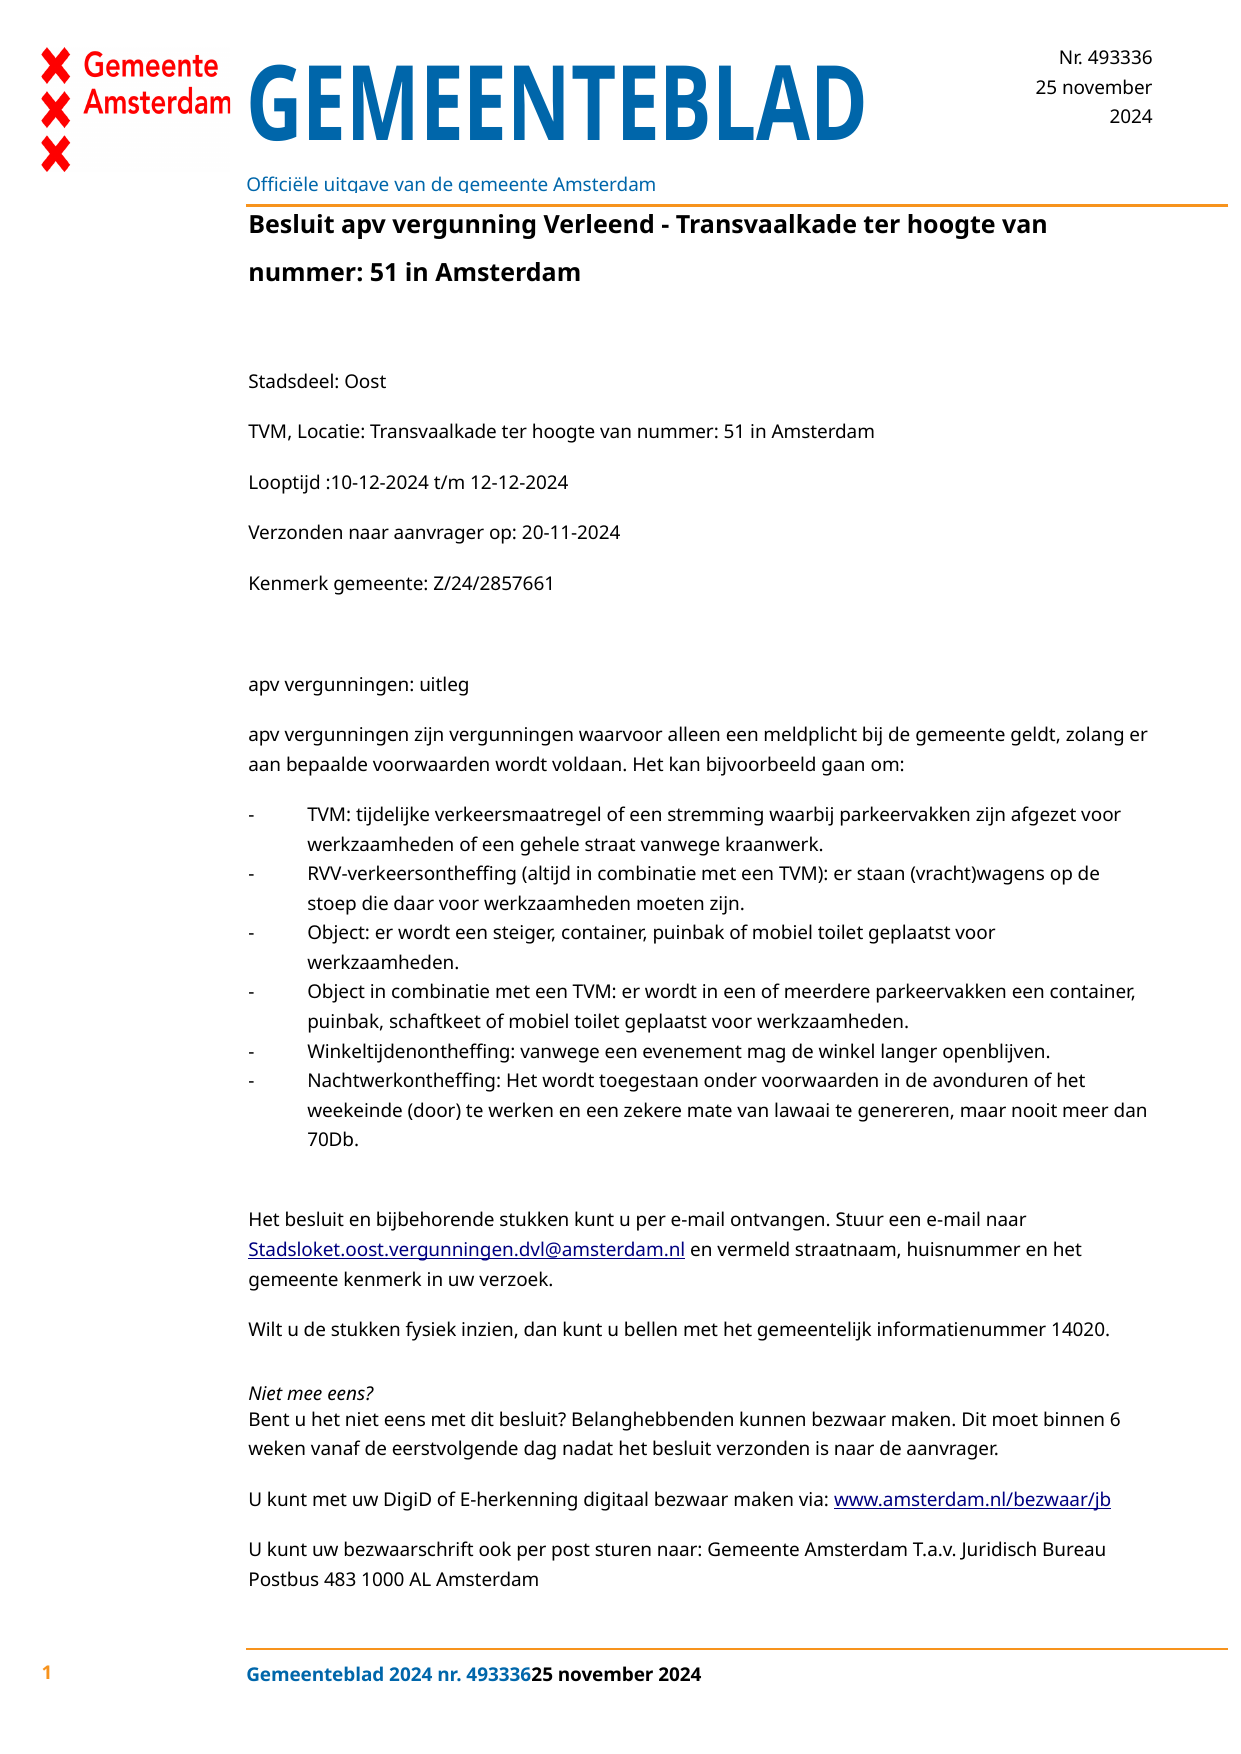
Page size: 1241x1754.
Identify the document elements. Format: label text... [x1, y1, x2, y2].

text TVM, Locatie: Transvaalkade ter hoogte van nummer: 51 in Amsterdam [248, 419, 1152, 444]
text Niet mee eens? [248, 1380, 1152, 1406]
list Nachtwerkontheffing: Het wordt toegestaan onder voorwaarden in de avonduren of het weekeinde (door) te werken en een zekere mate van lawaai te genereren, maar nooit meer dan 70Db. [248, 1067, 1152, 1152]
picture [41, 47, 231, 172]
text apv vergunningen: uitleg [248, 671, 1152, 697]
text Kenmerk gemeente: Z/24/2857661 [248, 570, 1152, 596]
list Object: er wordt een steiger, container, puinbak of mobiel toilet geplaatst voor werkzaamheden. [248, 919, 1152, 975]
text U kunt met uw DigiD of E-herkenning digitaal bezwaar maken via: www.amsterdam.nl/bezwaar/jb [248, 1486, 1152, 1512]
text Bent u het niet eens met dit besluit? Belanghebbenden kunnen bezwaar maken. Dit moet binnen 6 weken vanaf de eerstvolgende dag nadat het besluit verzonden is naar de aanvrager. [248, 1406, 1152, 1461]
text Wilt u de stukken fysiek inzien, dan kunt u bellen met het gemeentelijk informatienummer 14020. [248, 1316, 1152, 1342]
text U kunt uw bezwaarschrift ook per post sturen naar: Gemeente Amsterdam T.a.v. Juridisch Bureau Postbus 483 1000 AL Amsterdam [248, 1536, 1152, 1592]
text Het besluit en bijbehorende stukken kunt u per e-mail ontvangen. Stuur een e-mail naar Stadsloket.oost.vergunningen.dvl@amsterdam.nl en vermeld straatnaam, huisnummer en het gemeente kenmerk in uw verzoek. [248, 1207, 1152, 1292]
text Besluit apv vergunning Verleend - Transvaalkade ter hoogte van nummer: 51 in Amsterdam [248, 207, 1152, 288]
list Winkeltijdenontheffing: vanwege een evenement mag de winkel langer openblijven. [248, 1038, 1152, 1064]
list RVV-verkeersontheffing (altijd in combinatie met een TVM): er staan (vracht)wagens op de stoep die daar voor werkzaamheden moeten zijn. [248, 860, 1152, 916]
text Looptijd :10-12-2024 t/m 12-12-2024 [248, 469, 1152, 495]
text Verzonden naar aanvrager op: 20-11-2024 [248, 519, 1152, 545]
list Object in combinatie met een TVM: er wordt in een of meerdere parkeervakken een container, puinbak, schaftkeet of mobiel toilet geplaatst voor werkzaamheden. [248, 979, 1152, 1034]
text Stadsdeel: Oost [248, 368, 1152, 394]
list TVM: tijdelijke verkeersmaatregel of een stremming waarbij parkeervakken zijn afgezet voor werkzaamheden of een gehele straat vanwege kraanwerk. [248, 801, 1152, 857]
text apv vergunningen zijn vergunningen waarvoor alleen een meldplicht bij de gemeente geldt, zolang er aan bepaalde voorwaarden wordt voldaan. Het kan bijvoorbeeld gaan om: [248, 721, 1152, 777]
